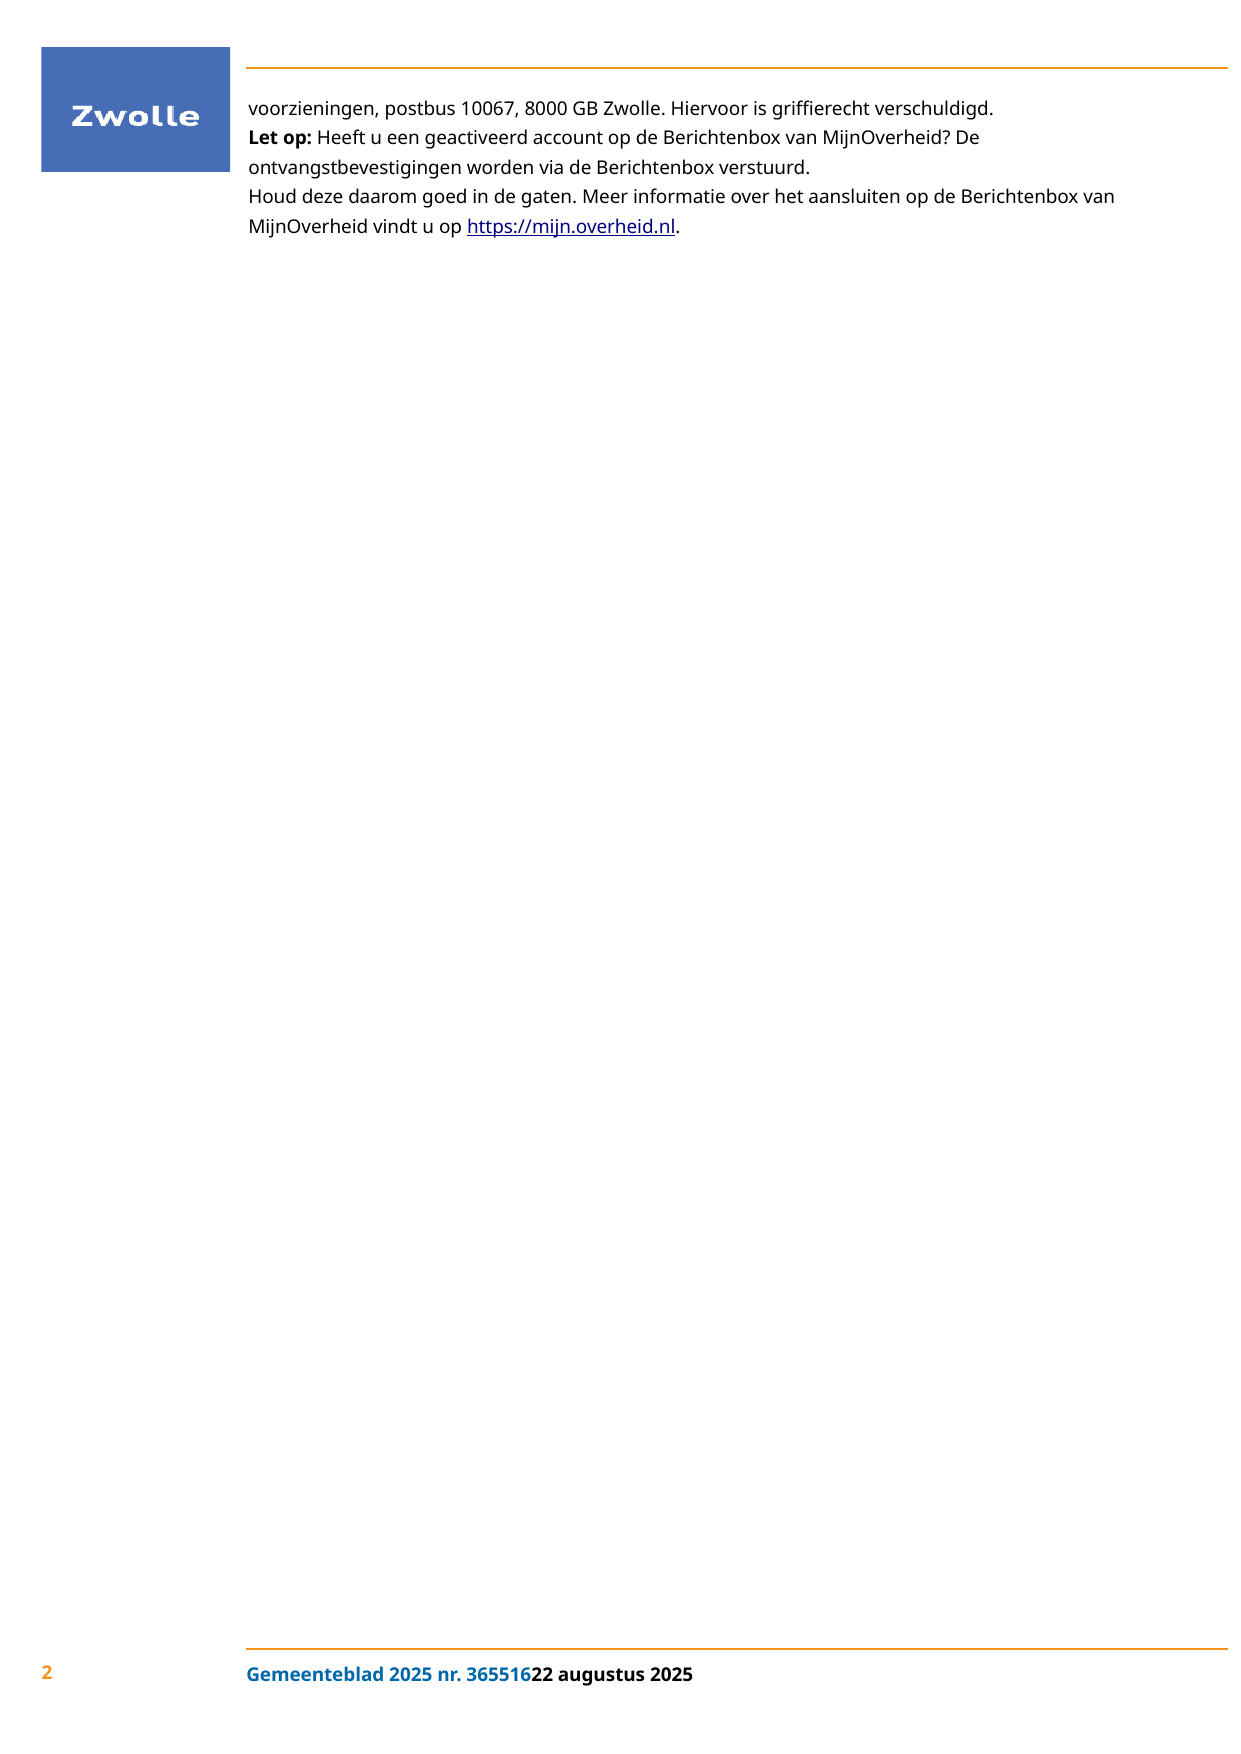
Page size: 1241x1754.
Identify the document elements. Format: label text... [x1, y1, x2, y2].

text Let op: Heeft u een geactiveerd account op de Berichtenbox van MijnOverheid? De ontvangstbevestigingen worden via de Berichtenbox verstuurd. [248, 124, 1152, 180]
text voorzieningen, postbus 10067, 8000 GB Zwolle. Hiervoor is griffierecht verschuldigd. [248, 95, 1152, 121]
picture [41, 47, 231, 172]
text Houd deze daarom goed in de gaten. Meer informatie over het aansluiten op de Berichtenbox van MijnOverheid vindt u op https://mijn.overheid.nl. [248, 183, 1152, 239]
